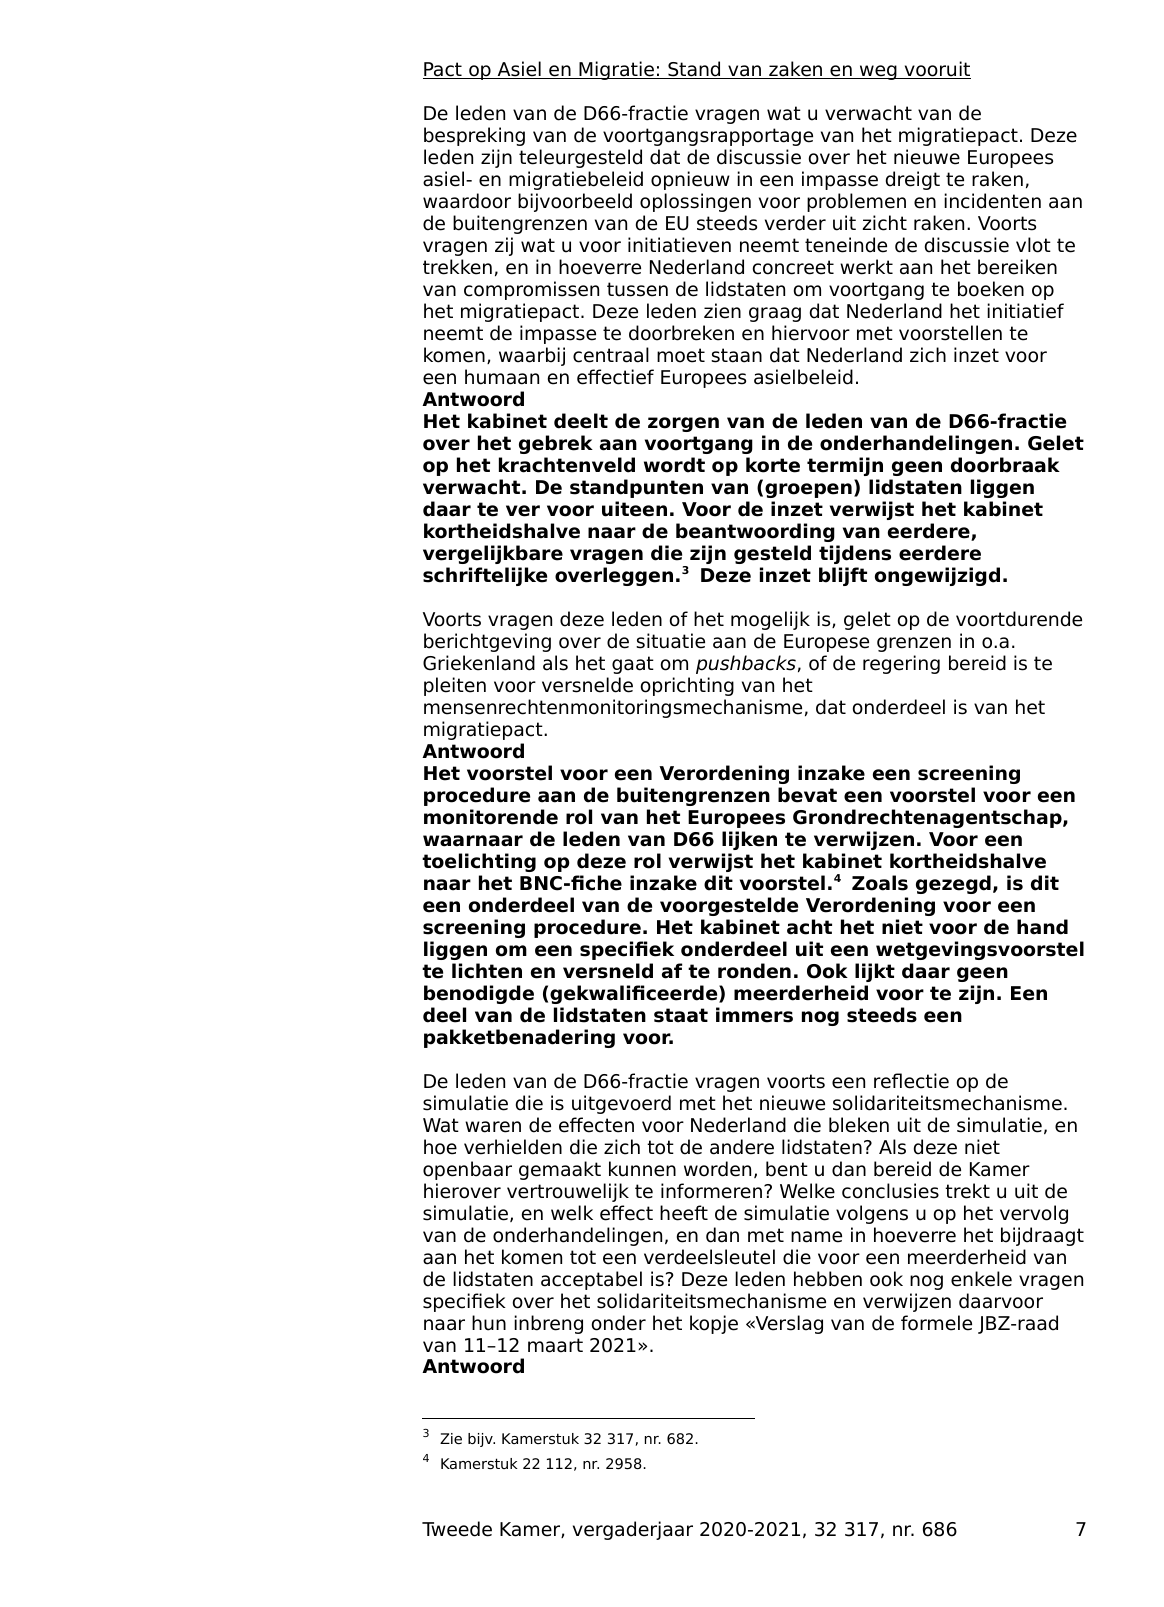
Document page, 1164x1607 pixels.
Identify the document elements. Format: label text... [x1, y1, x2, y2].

subtitle Pact op Asiel en Migratie: Stand van zaken en weg vooruit [422, 59, 1087, 81]
text Het kabinet deelt de zorgen van de leden van de D66-fractie over het gebrek aan voortgang in de onderhandelingen. Gelet op het krachtenveld wordt op korte termijn geen doorbraak verwacht. De standpunten van (groepen) lidstaten liggen daar te ver voor uiteen. Voor de inzet verwijst het kabinet kortheidshalve naar de beantwoording van eerdere, vergelijkbare vragen die zijn gesteld tijdens eerdere schriftelijke overleggen. Deze inzet blijft ongewijzigd. [422, 411, 1087, 587]
text Kamerstuk 22 112, nr. 2958. [422, 1452, 1087, 1474]
text Het voorstel voor een Verordening inzake een screening procedure aan de buitengrenzen bevat een voorstel voor een monitorende rol van het Europees Grondrechtenagentschap, waarnaar de leden van D66 lijken te verwijzen. Voor een toelichting op deze rol verwijst het kabinet kortheidshalve naar het BNC-fiche inzake dit voorstel. Zoals gezegd, is dit een onderdeel van de voorgestelde Verordening voor een screening procedure. Het kabinet acht het niet voor de hand liggen om een specifiek onderdeel uit een wetgevingsvoorstel te lichten en versneld af te ronden. Ook lijkt daar geen benodigde (gekwalificeerde) meerderheid voor te zijn. Een deel van de lidstaten staat immers nog steeds een pakketbenadering voor. [422, 763, 1087, 1048]
text Antwoord [422, 1356, 1087, 1378]
text Antwoord [422, 741, 1087, 763]
text De leden van de D66-fractie vragen voorts een reflectie op de simulatie die is uitgevoerd met het nieuwe solidariteitsmechanisme. Wat waren de effecten voor Nederland die bleken uit de simulatie, en hoe verhielden die zich tot de andere lidstaten? Als deze niet openbaar gemaakt kunnen worden, bent u dan bereid de Kamer hierover vertrouwelijk te informeren? Welke conclusies trekt u uit de simulatie, en welk effect heeft de simulatie volgens u op het vervolg van de onderhandelingen, en dan met name in hoeverre het bijdraagt aan het komen tot een verdeelsleutel die voor een meerderheid van de lidstaten acceptabel is? Deze leden hebben ook nog enkele vragen specifiek over het solidariteitsmechanisme en verwijzen daarvoor naar hun inbreng onder het kopje «Verslag van de formele JBZ-raad van 11–12 maart 2021». [422, 1071, 1087, 1356]
text De leden van de D66-fractie vragen wat u verwacht van de bespreking van de voortgangsrapportage van het migratiepact. Deze leden zijn teleurgesteld dat de discussie over het nieuwe Europees asiel- en migratiebeleid opnieuw in een impasse dreigt te raken, waardoor bijvoorbeeld oplossingen voor problemen en incidenten aan de buitengrenzen van de EU steeds verder uit zicht raken. Voorts vragen zij wat u voor initiatieven neemt teneinde de discussie vlot te trekken, en in hoeverre Nederland concreet werkt aan het bereiken van compromissen tussen de lidstaten om voortgang te boeken op het migratiepact. Deze leden zien graag dat Nederland het initiatief neemt de impasse te doorbreken en hiervoor met voorstellen te komen, waarbij centraal moet staan dat Nederland zich inzet voor een humaan en effectief Europees asielbeleid. [422, 103, 1087, 389]
text Antwoord [422, 389, 1087, 411]
text Voorts vragen deze leden of het mogelijk is, gelet op de voortdurende berichtgeving over de situatie aan de Europese grenzen in o.a. Griekenland als het gaat om pushbacks, of de regering bereid is te pleiten voor versnelde oprichting van het mensenrechtenmonitoringsmechanisme, dat onderdeel is van het migratiepact. [422, 609, 1087, 741]
text Zie bijv. Kamerstuk 32 317, nr. 682. [422, 1427, 1087, 1449]
